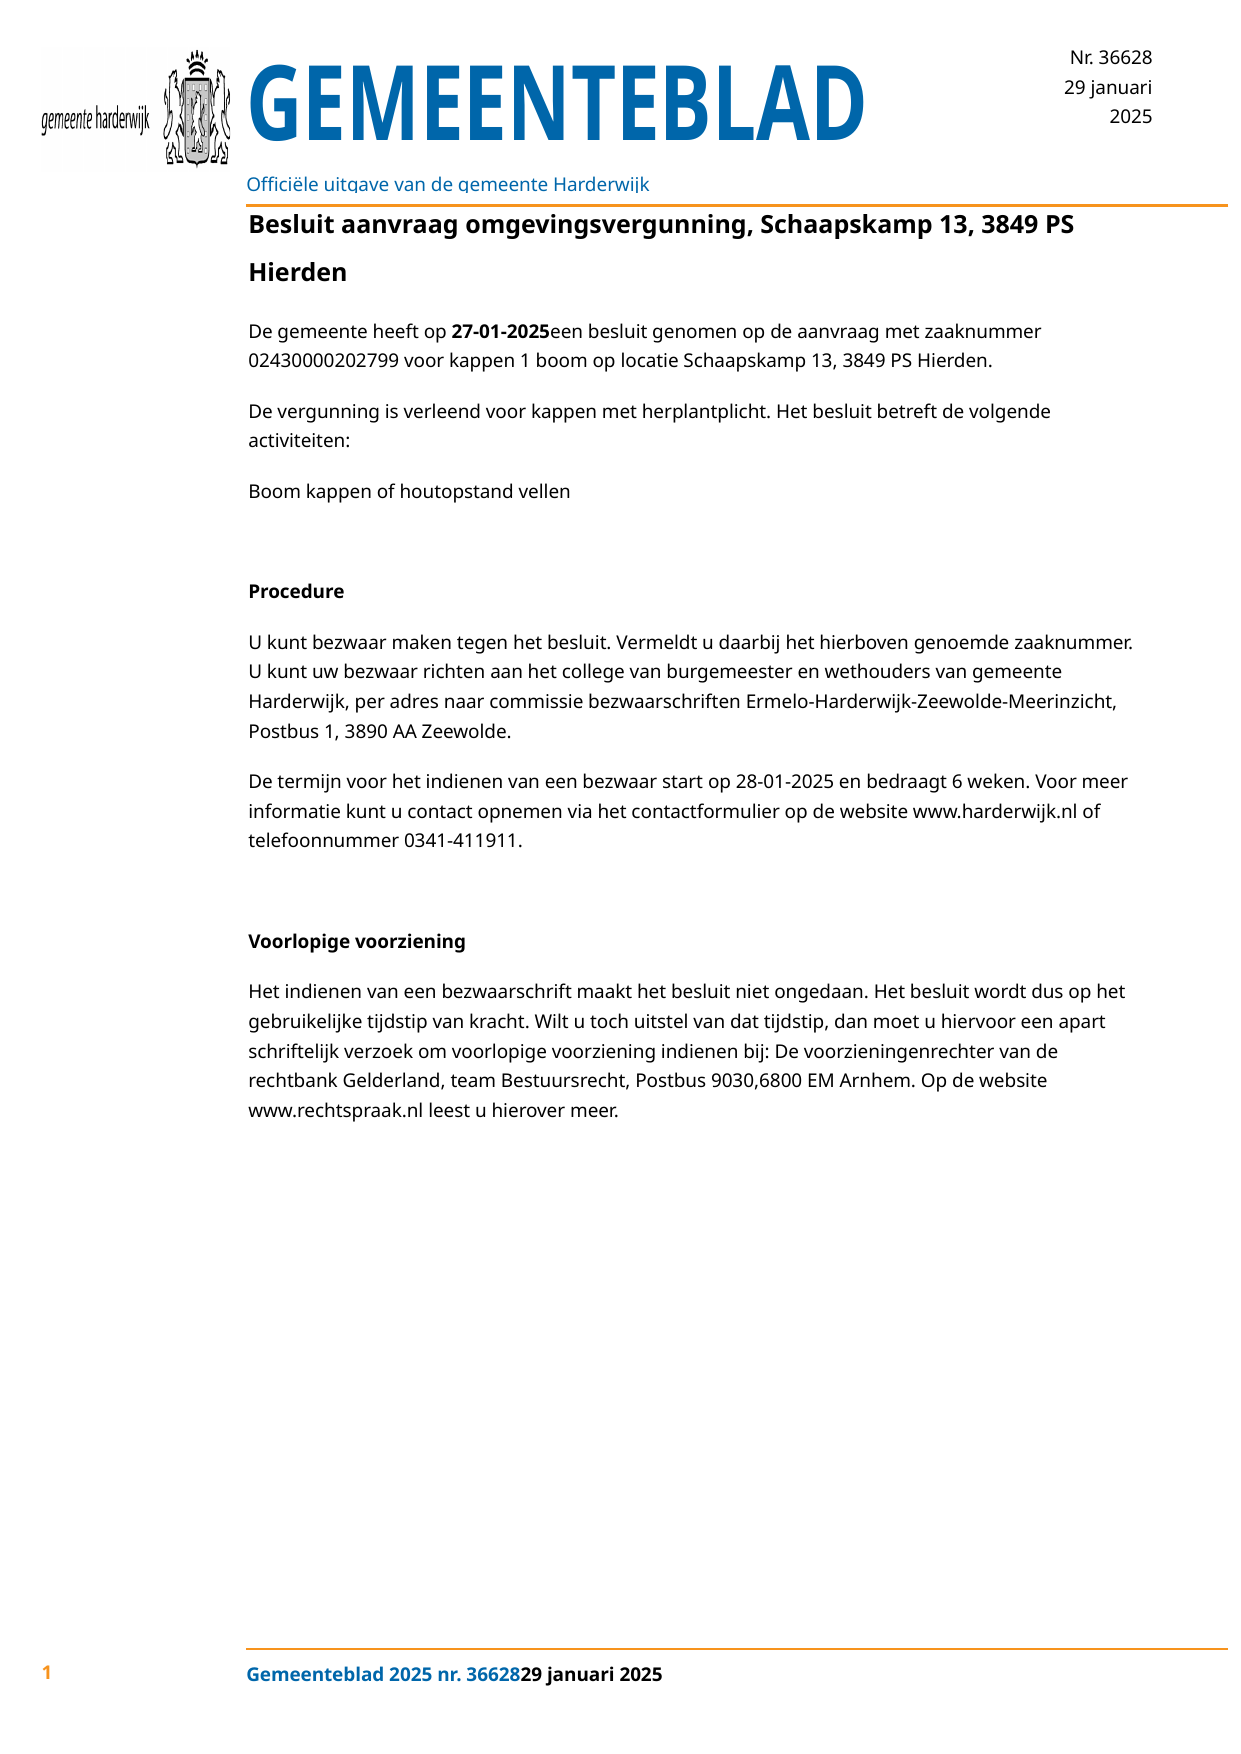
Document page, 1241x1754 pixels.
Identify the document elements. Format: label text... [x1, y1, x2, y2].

picture [41, 47, 231, 172]
text De vergunning is verleend voor kappen met herplantplicht. Het besluit betreft de volgende activiteiten: [248, 398, 1152, 453]
text De gemeente heeft op 27-01-2025een besluit genomen op de aanvraag met zaaknummer 02430000202799 voor kappen 1 boom op locatie Schaapskamp 13, 3849 PS Hierden. [248, 318, 1152, 373]
text De termijn voor het indienen van een bezwaar start op 28-01-2025 en bedraagt 6 weken. Voor meer informatie kunt u contact opnemen via het contactformulier op de website www.harderwijk.nl of telefoonnummer 0341-411911. [248, 768, 1152, 853]
text Besluit aanvraag omgevingsvergunning, Schaapskamp 13, 3849 PS Hierden [248, 207, 1152, 288]
text Boom kappen of houtopstand vellen [248, 478, 1152, 504]
text Het indienen van een bezwaarschrift maakt het besluit niet ongedaan. Het besluit wordt dus op het gebruikelijke tijdstip van kracht. Wilt u toch uitstel van dat tijdstip, dan moet u hiervoor een apart schriftelijk verzoek om voorlopige voorziening indienen bij: De voorzieningenrechter van de rechtbank Gelderland, team Bestuursrecht, Postbus 9030,6800 EM Arnhem. Op de website www.rechtspraak.nl leest u hierover meer. [248, 979, 1152, 1123]
text Voorlopige voorziening [248, 928, 1152, 954]
text Procedure [248, 579, 1152, 604]
text U kunt bezwaar maken tegen het besluit. Vermeldt u daarbij het hierboven genoemde zaaknummer. U kunt uw bezwaar richten aan het college van burgemeester en wethouders van gemeente Harderwijk, per adres naar commissie bezwaarschriften Ermelo-Harderwijk-Zeewolde-Meerinzicht, Postbus 1, 3890 AA Zeewolde. [248, 629, 1152, 744]
